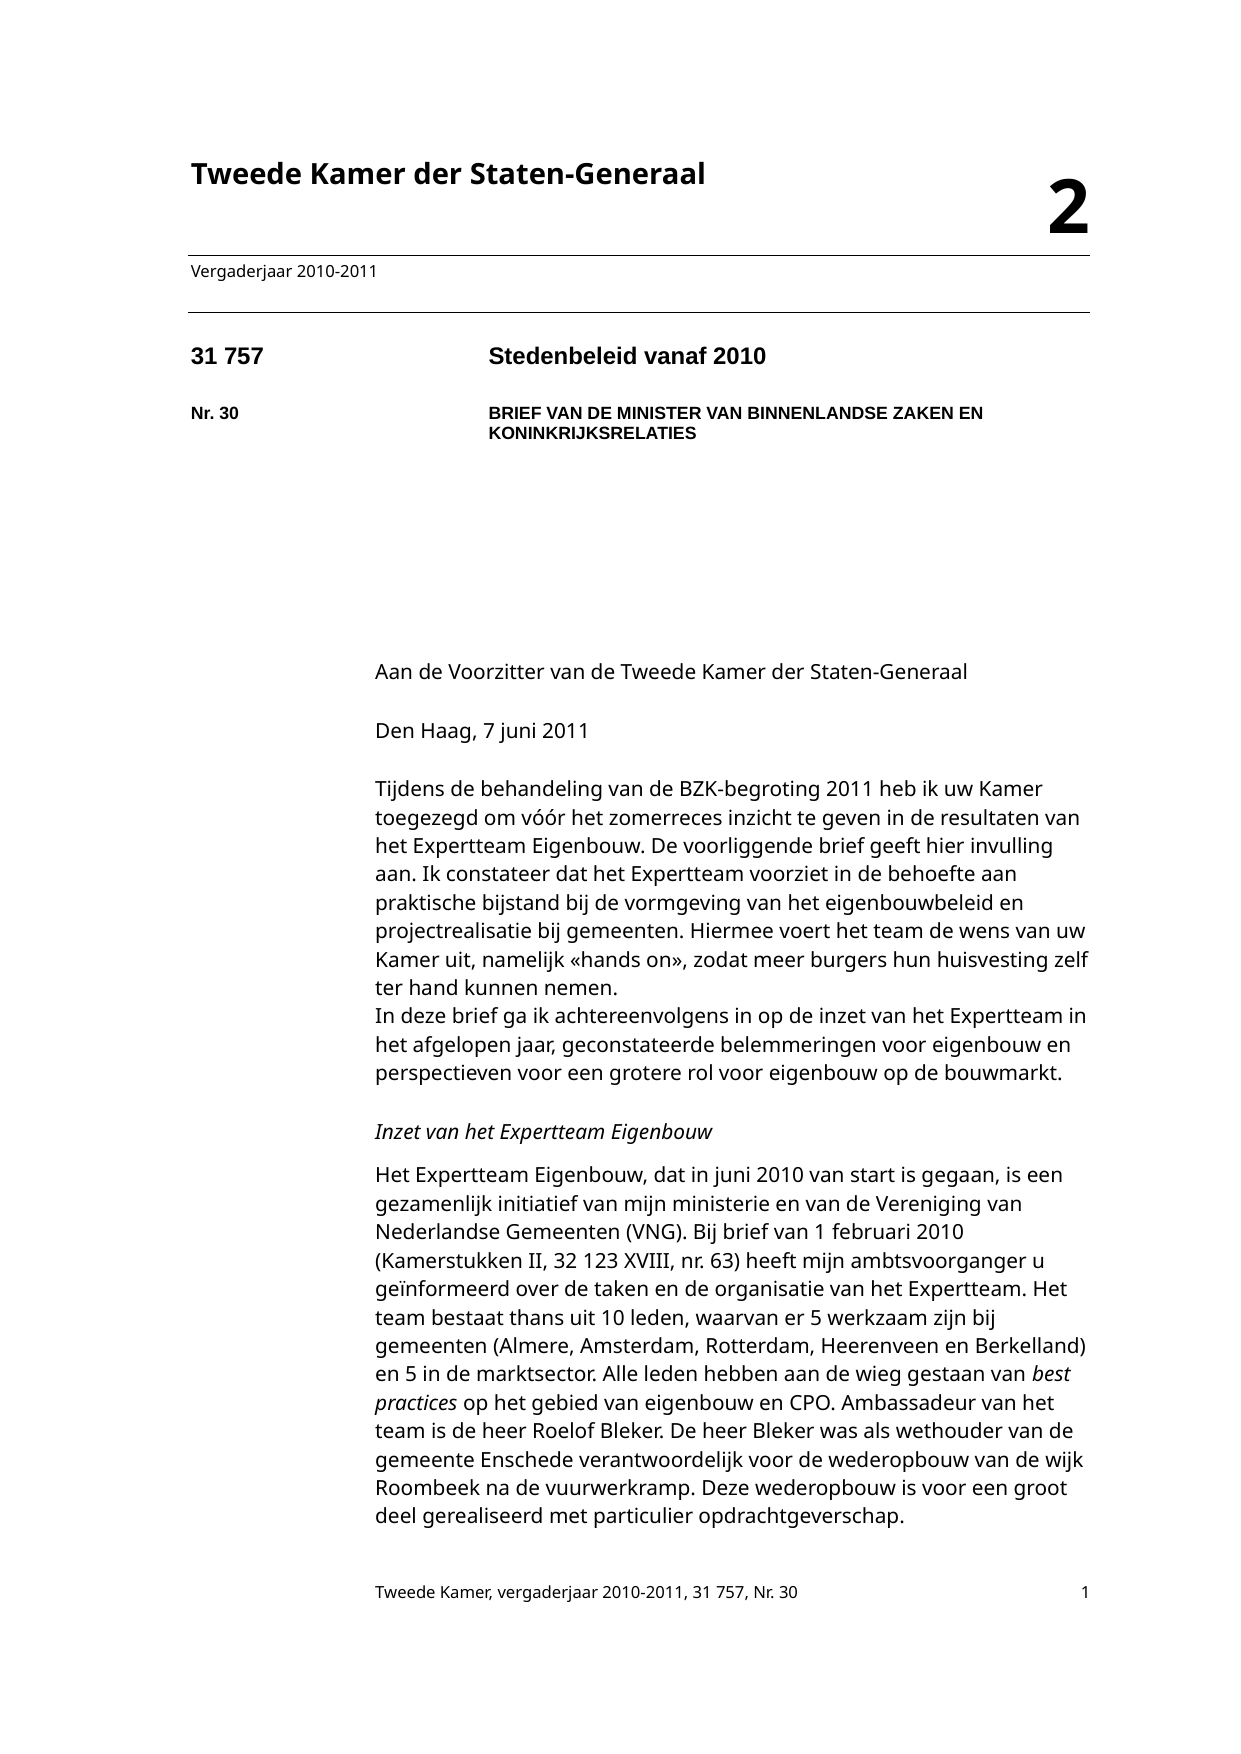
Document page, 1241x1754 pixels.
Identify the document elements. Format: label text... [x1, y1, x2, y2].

text Inzet van het Expertteam Eigenbouw [375, 1117, 1090, 1145]
table_cell 31 757 [188, 339, 485, 399]
text Het Expertteam Eigenbouw, dat in juni 2010 van start is gegaan, is een gezamenlijk initiatief van mijn ministerie en van de Vereniging van Nederlandse Gemeenten (VNG). Bij brief van 1 februari 2010 (Kamerstukken II, 32 123 XVIII, nr. 63) heeft mijn ambtsvoorganger u geïnformeerd over de taken en de organisatie van het Expertteam. Het team bestaat thans uit 10 leden, waarvan er 5 werkzaam zijn bij gemeenten (Almere, Amsterdam, Rotterdam, Heerenveen en Berkelland) en 5 in de marktsector. Alle leden hebben aan de wieg gestaan van best practices op het gebied van eigenbouw en CPO. Ambassadeur van het team is de heer Roelof Bleker. De heer Bleker was als wethouder van de gemeente Enschede verantwoordelijk voor de wederopbouw van de wijk Roombeek na de vuurwerkramp. Deze wederopbouw is voor een groot deel gerealiseerd met particulier opdrachtgeverschap. [375, 1160, 1090, 1530]
table_cell Vergaderjaar 2010-2011 [188, 256, 485, 312]
table_header Tweede Kamer der Staten-Generaal [188, 150, 909, 255]
table_header 2 [910, 150, 1090, 255]
text Tijdens de behandeling van de BZK-begroting 2011 heb ik uw Kamer toegezegd om vóór het zomerreces inzicht te geven in de resultaten van het Expertteam Eigenbouw. De voorliggende brief geeft hier invulling aan. Ik constateer dat het Expertteam voorziet in de behoefte aan praktische bijstand bij de vormgeving van het eigenbouwbeleid en projectrealisatie bij gemeenten. Hiermee voert het team de wens van uw Kamer uit, namelijk «hands on», zodat meer burgers hun huisvesting zelf ter hand kunnen nemen. [375, 774, 1090, 1002]
text Aan de Voorzitter van de Tweede Kamer der Staten-Generaal [375, 657, 1090, 686]
table_cell BRIEF VAN DE MINISTER VAN BINNENLANDSE ZAKEN EN KONINKRIJKSRELATIES [485, 399, 1090, 539]
table_cell Nr. 30 [188, 399, 485, 539]
table_cell [188, 313, 485, 339]
table_cell Stedenbeleid vanaf 2010 [485, 339, 1090, 399]
table_cell [485, 313, 1090, 339]
text In deze brief ga ik achtereenvolgens in op de inzet van het Expertteam in het afgelopen jaar, geconstateerde belemmeringen voor eigenbouw en perspectieven voor een grotere rol voor eigenbouw op de bouwmarkt. [375, 1002, 1090, 1087]
text Den Haag, 7 juni 2011 [375, 716, 1090, 744]
table_cell [485, 256, 1090, 312]
